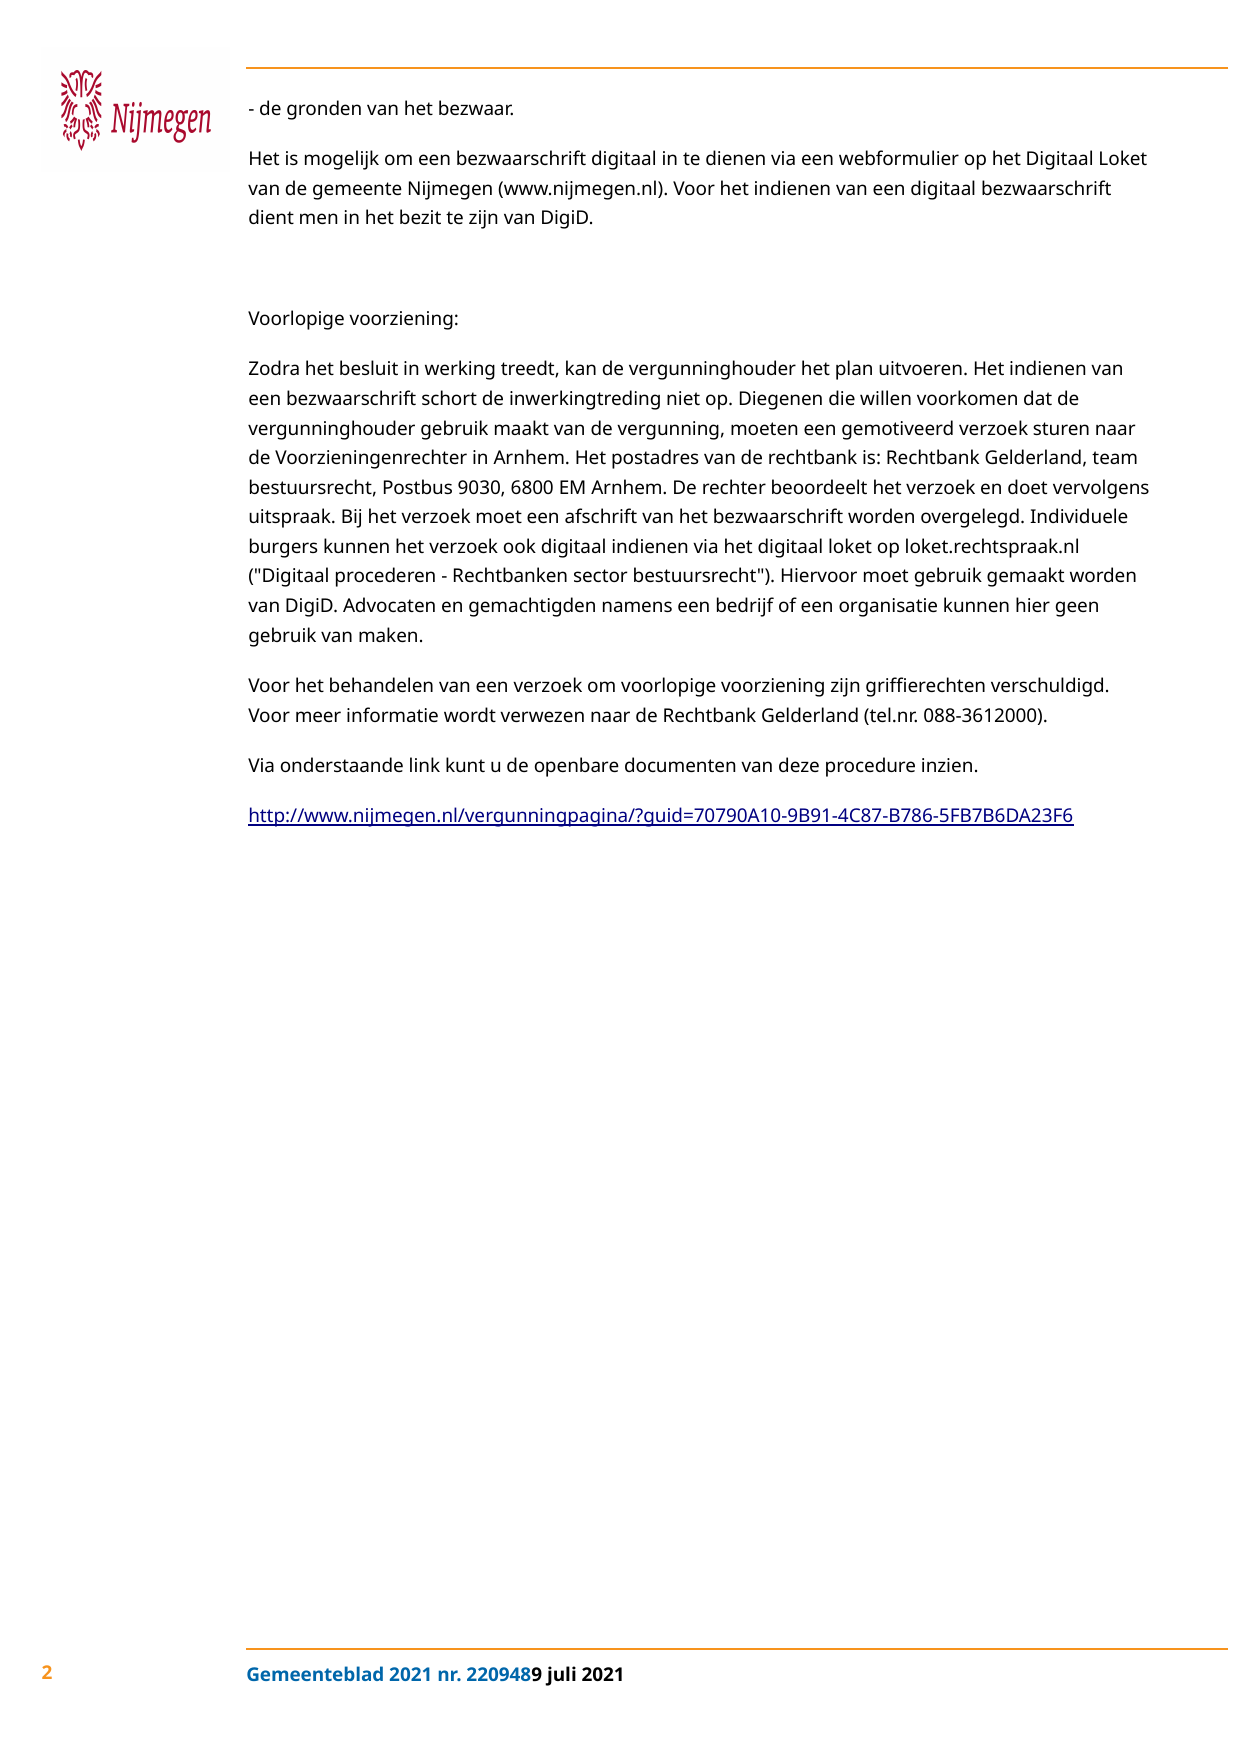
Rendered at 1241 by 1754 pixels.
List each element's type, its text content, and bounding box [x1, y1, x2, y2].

text Via onderstaande link kunt u de openbare documenten van deze procedure inzien. [248, 752, 1152, 778]
picture [41, 47, 231, 172]
text Voorlopige voorziening: [248, 305, 1152, 331]
text Voor het behandelen van een verzoek om voorlopige voorziening zijn griffierechten verschuldigd. Voor meer informatie wordt verwezen naar de Rechtbank Gelderland (tel.nr. 088-3612000). [248, 672, 1152, 728]
text Zodra het besluit in werking treedt, kan de vergunninghouder het plan uitvoeren. Het indienen van een bezwaarschrift schort de inwerkingtreding niet op. Diegenen die willen voorkomen dat de vergunninghouder gebruik maakt van de vergunning, moeten een gemotiveerd verzoek sturen naar de Voorzieningenrechter in Arnhem. Het postadres van de rechtbank is: Rechtbank Gelderland, team bestuursrecht, Postbus 9030, 6800 EM Arnhem. De rechter beoordeelt het verzoek en doet vervolgens uitspraak. Bij het verzoek moet een afschrift van het bezwaarschrift worden overgelegd. Individuele burgers kunnen het verzoek ook digitaal indienen via het digitaal loket op loket.rechtspraak.nl ("Digitaal procederen - Rechtbanken sector bestuursrecht"). Hiervoor moet gebruik gemaakt worden van DigiD. Advocaten en gemachtigden namens een bedrijf of een organisatie kunnen hier geen gebruik van maken. [248, 356, 1152, 648]
text Het is mogelijk om een bezwaarschrift digitaal in te dienen via een webformulier op het Digitaal Loket van de gemeente Nijmegen (www.nijmegen.nl). Voor het indienen van een digitaal bezwaarschrift dient men in het bezit te zijn van DigiD. [248, 145, 1152, 230]
text http://www.nijmegen.nl/vergunningpagina/?guid=70790A10-9B91-4C87-B786-5FB7B6DA23F6 [248, 803, 1152, 828]
text - de gronden van het bezwaar. [248, 95, 1152, 121]
